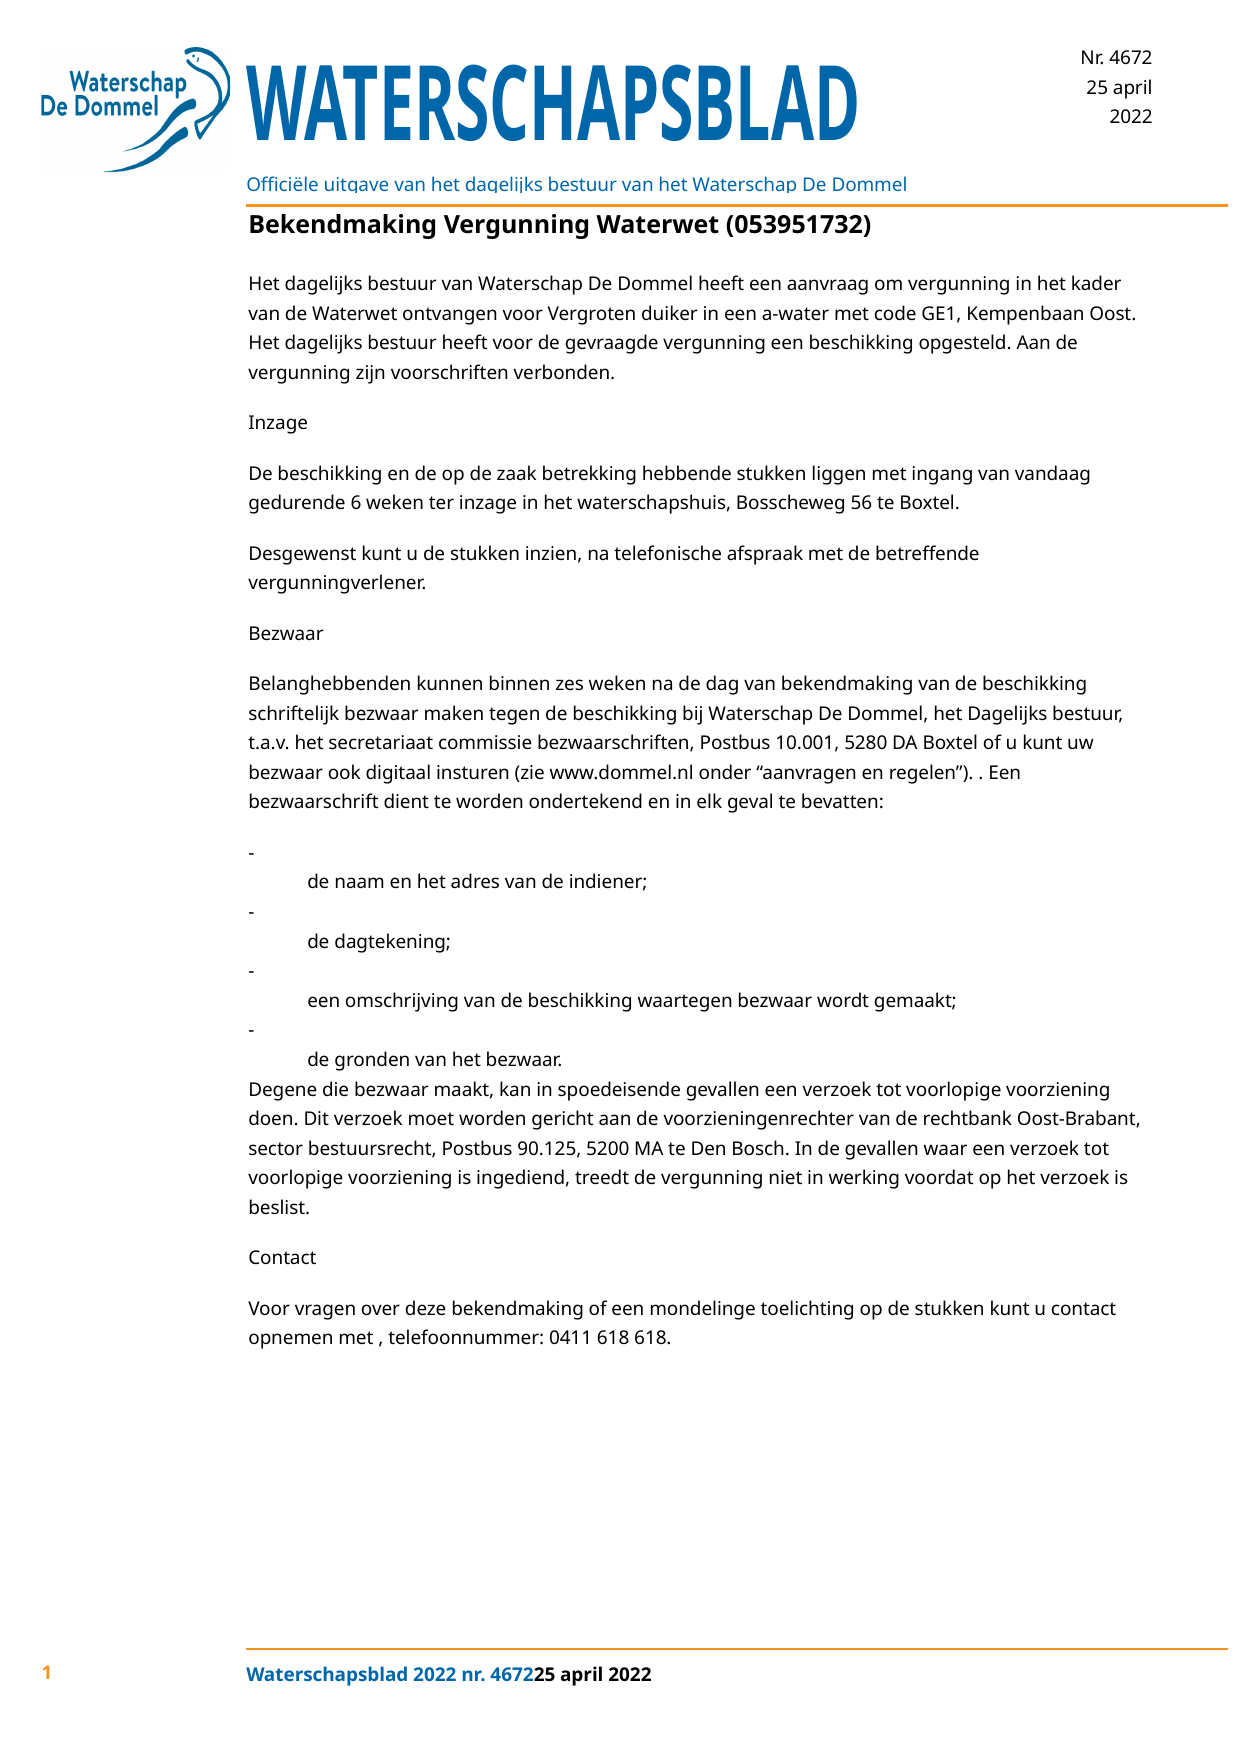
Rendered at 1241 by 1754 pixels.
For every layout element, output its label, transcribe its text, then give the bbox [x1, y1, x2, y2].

text Degene die bezwaar maakt, kan in spoedeisende gevallen een verzoek tot voorlopige voorziening doen. Dit verzoek moet worden gericht aan de voorzieningenrechter van de rechtbank Oost-Brabant, sector bestuursrecht, Postbus 90.125, 5200 MA te Den Bosch. In de gevallen waar een verzoek tot voorlopige voorziening is ingediend, treedt de vergunning niet in werking voordat op het verzoek is beslist. [248, 1076, 1152, 1220]
picture [198, 118, 210, 131]
list de dagtekening; [248, 928, 1152, 953]
list de gronden van het bezwaar. [248, 1046, 1152, 1072]
picture [204, 47, 231, 76]
picture [45, 99, 51, 111]
text Voor vragen over deze bekendmaking of een mondelinge toelichting op de stukken kunt u contact opnemen met , telefoonnummer: 0411 618 618. [248, 1295, 1152, 1350]
text Belanghebbenden kunnen binnen zes weken na de dag van bekendmaking van de beschikking schriftelijk bezwaar maken tegen de beschikking bij Waterschap De Dommel, het Dagelijks bestuur, t.a.v. het secretariaat commissie bezwaarschriften, Postbus 10.001, 5280 DA Boxtel of u kunt uw bezwaar ook digitaal insturen (zie www.dommel.nl onder “aanvragen en regelen”). . Een bezwaarschrift dient te worden ondertekend en in elk geval te bevatten: [248, 670, 1152, 814]
list een omschrijving van de beschikking waartegen bezwaar wordt gemaakt; [248, 987, 1152, 1013]
text Desgewenst kunt u de stukken inzien, na telefonische afspraak met de betreffende vergunningverlener. [248, 540, 1152, 595]
text Bezwaar [248, 620, 1152, 646]
text De beschikking en de op de zaak betrekking hebbende stukken liggen met ingang van vandaag gedurende 6 weken ter inzage in het waterschapshuis, Bosscheweg 56 te Boxtel. [248, 460, 1152, 515]
text Bekendmaking Vergunning Waterwet (053951732) [248, 207, 1152, 241]
picture [41, 47, 231, 172]
list de naam en het adres van de indiener; [248, 869, 1152, 894]
text Inzage [248, 409, 1152, 435]
text Contact [248, 1244, 1152, 1270]
text Het dagelijks bestuur van Waterschap De Dommel heeft een aanvraag om vergunning in het kader van de Waterwet ontvangen voor Vergroten duiker in een a-water met code GE1, Kempenbaan Oost. Het dagelijks bestuur heeft voor de gevraagde vergunning een beschikking opgesteld. Aan de vergunning zijn voorschriften verbonden. [248, 270, 1152, 385]
